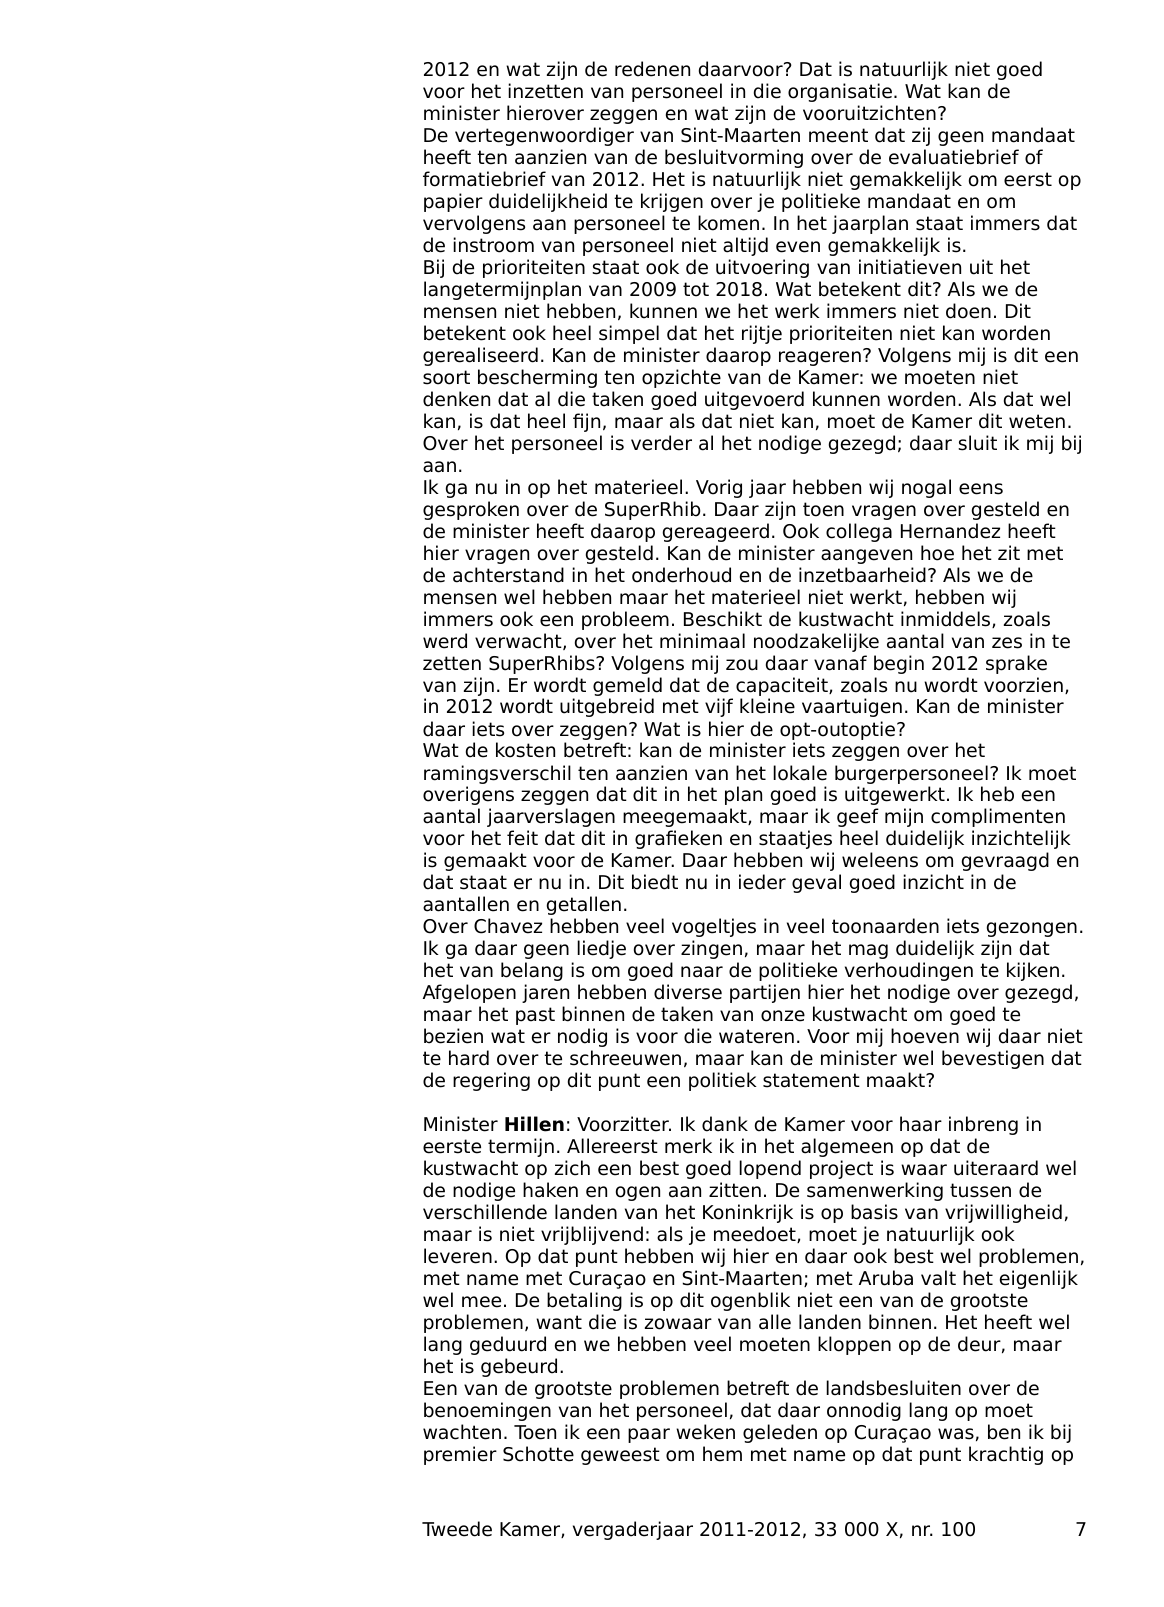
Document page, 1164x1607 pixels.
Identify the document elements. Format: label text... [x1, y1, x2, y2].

text Bij de prioriteiten staat ook de uitvoering van initiatieven uit het langetermijnplan van 2009 tot 2018. Wat betekent dit? Als we de mensen niet hebben, kunnen we het werk immers niet doen. Dit betekent ook heel simpel dat het rijtje prioriteiten niet kan worden gerealiseerd. Kan de minister daarop reageren? Volgens mij is dit een soort bescherming ten opzichte van de Kamer: we moeten niet denken dat al die taken goed uitgevoerd kunnen worden. Als dat wel kan, is dat heel fijn, maar als dat niet kan, moet de Kamer dit weten. Over het personeel is verder al het nodige gezegd; daar sluit ik mij bij aan. [422, 257, 1087, 477]
text Ik ga nu in op het materieel. Vorig jaar hebben wij nogal eens gesproken over de SuperRhib. Daar zijn toen vragen over gesteld en de minister heeft daarop gereageerd. Ook collega Hernandez heeft hier vragen over gesteld. Kan de minister aangeven hoe het zit met de achterstand in het onderhoud en de inzetbaarheid? Als we de mensen wel hebben maar het materieel niet werkt, hebben wij immers ook een probleem. Beschikt de kustwacht inmiddels, zoals werd verwacht, over het minimaal noodzakelijke aantal van zes in te zetten SuperRhibs? Volgens mij zou daar vanaf begin 2012 sprake van zijn. Er wordt gemeld dat de capaciteit, zoals nu wordt voorzien, in 2012 wordt uitgebreid met vijf kleine vaartuigen. Kan de minister daar iets over zeggen? Wat is hier de opt-outoptie? [422, 477, 1087, 740]
text Wat de kosten betreft: kan de minister iets zeggen over het ramingsverschil ten aanzien van het lokale burgerpersoneel? Ik moet overigens zeggen dat dit in het plan goed is uitgewerkt. Ik heb een aantal jaarverslagen meegemaakt, maar ik geef mijn complimenten voor het feit dat dit in grafieken en staatjes heel duidelijk inzichtelijk is gemaakt voor de Kamer. Daar hebben wij weleens om gevraagd en dat staat er nu in. Dit biedt nu in ieder geval goed inzicht in de aantallen en getallen. [422, 740, 1087, 916]
text 2012 en wat zijn de redenen daarvoor? Dat is natuurlijk niet goed voor het inzetten van personeel in die organisatie. Wat kan de minister hierover zeggen en wat zijn de vooruitzichten? [422, 59, 1087, 125]
text De vertegenwoordiger van Sint-Maarten meent dat zij geen mandaat heeft ten aanzien van de besluitvorming over de evaluatiebrief of formatiebrief van 2012. Het is natuurlijk niet gemakkelijk om eerst op papier duidelijkheid te krijgen over je politieke mandaat en om vervolgens aan personeel te komen. In het jaarplan staat immers dat de instroom van personeel niet altijd even gemakkelijk is. [422, 125, 1087, 257]
text Een van de grootste problemen betreft de landsbesluiten over de benoemingen van het personeel, dat daar onnodig lang op moet wachten. Toen ik een paar weken geleden op Curaçao was, ben ik bij premier Schotte geweest om hem met name op dat punt krachtig op [422, 1378, 1087, 1466]
text Over Chavez hebben veel vogeltjes in veel toonaarden iets gezongen. Ik ga daar geen liedje over zingen, maar het mag duidelijk zijn dat het van belang is om goed naar de politieke verhoudingen te kijken. Afgelopen jaren hebben diverse partijen hier het nodige over gezegd, maar het past binnen de taken van onze kustwacht om goed te bezien wat er nodig is voor die wateren. Voor mij hoeven wij daar niet te hard over te schreeuwen, maar kan de minister wel bevestigen dat de regering op dit punt een politiek statement maakt? [422, 916, 1087, 1092]
text Minister Hillen: Voorzitter. Ik dank de Kamer voor haar inbreng in eerste termijn. Allereerst merk ik in het algemeen op dat de kustwacht op zich een best goed lopend project is waar uiteraard wel de nodige haken en ogen aan zitten. De samenwerking tussen de verschillende landen van het Koninkrijk is op basis van vrijwilligheid, maar is niet vrijblijvend: als je meedoet, moet je natuurlijk ook leveren. Op dat punt hebben wij hier en daar ook best wel problemen, met name met Curaçao en Sint-Maarten; met Aruba valt het eigenlijk wel mee. De betaling is op dit ogenblik niet een van de grootste problemen, want die is zowaar van alle landen binnen. Het heeft wel lang geduurd en we hebben veel moeten kloppen op de deur, maar het is gebeurd. [422, 1114, 1087, 1378]
